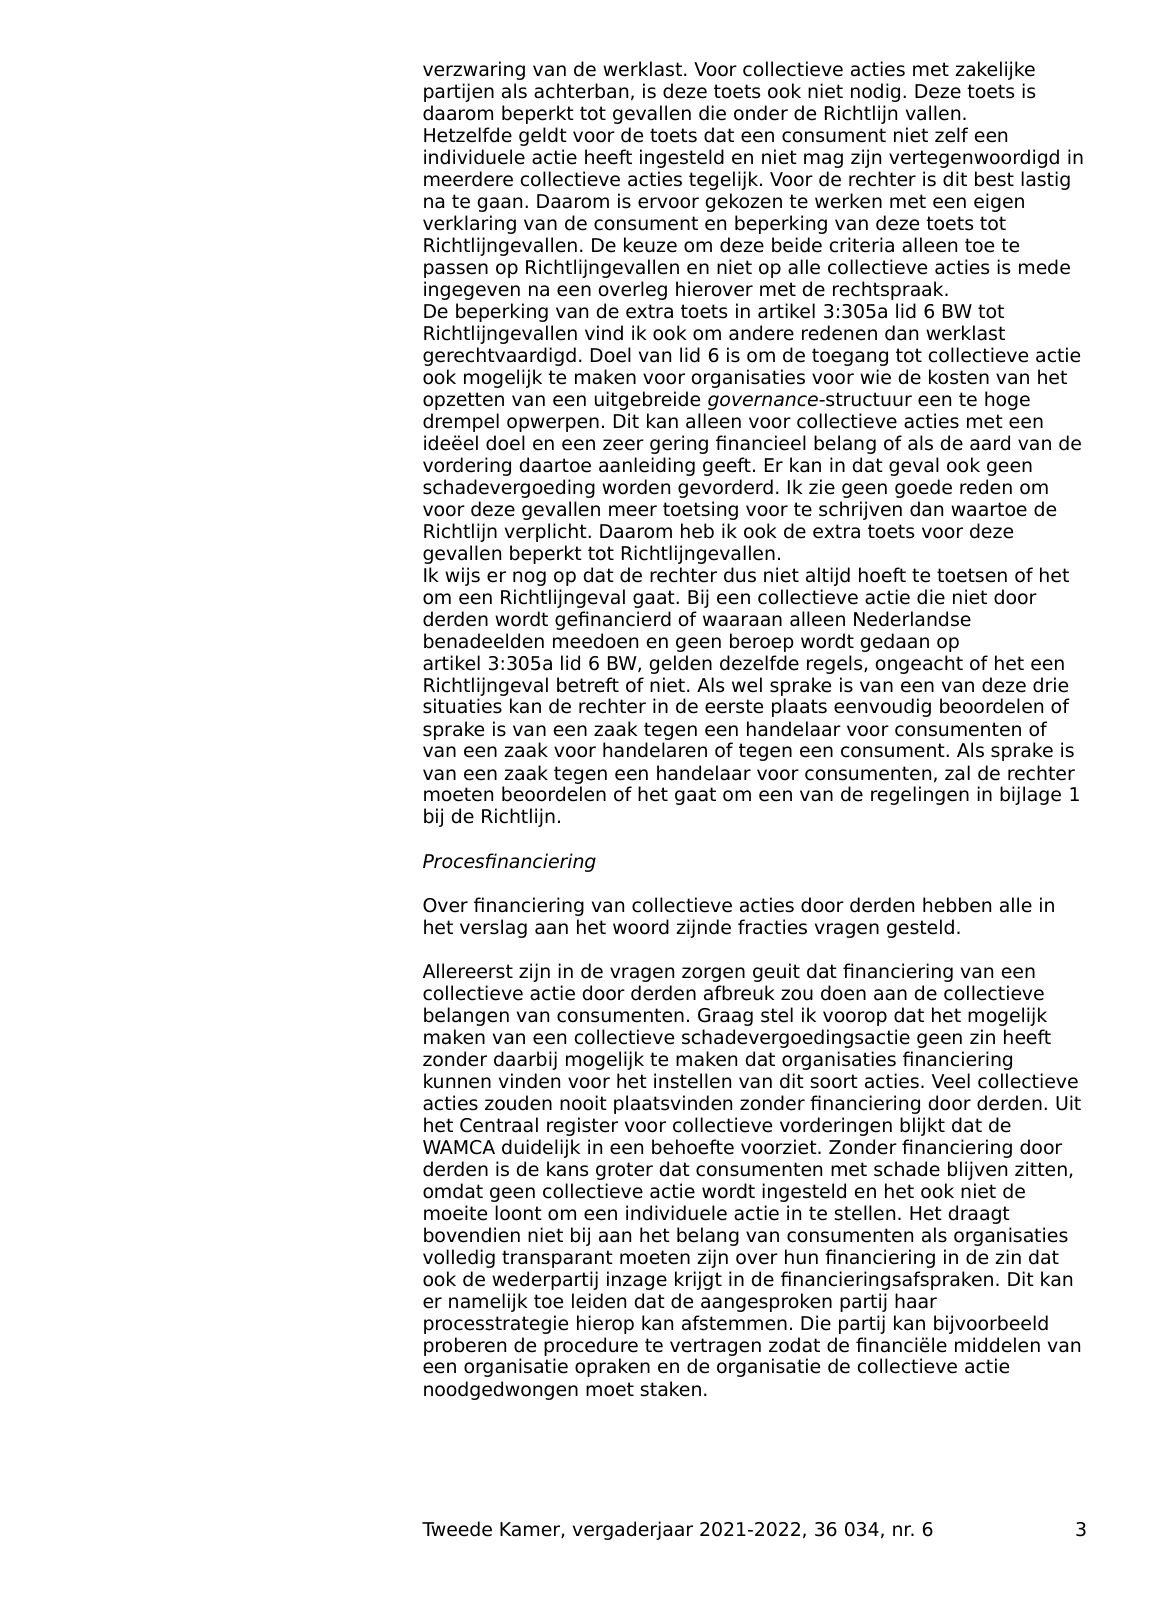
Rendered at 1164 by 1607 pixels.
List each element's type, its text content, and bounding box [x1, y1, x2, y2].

text verzwaring van de werklast. Voor collectieve acties met zakelijke partijen als achterban, is deze toets ook niet nodig. Deze toets is daarom beperkt tot gevallen die onder de Richtlijn vallen. [422, 59, 1087, 125]
subtitle Procesfinanciering [422, 851, 1087, 872]
text Ik wijs er nog op dat de rechter dus niet altijd hoeft te toetsen of het om een Richtlijngeval gaat. Bij een collectieve actie die niet door derden wordt gefinancierd of waaraan alleen Nederlandse benadeelden meedoen en geen beroep wordt gedaan op artikel 3:305a lid 6 BW, gelden dezelfde regels, ongeacht of het een Richtlijngeval betreft of niet. Als wel sprake is van een van deze drie situaties kan de rechter in de eerste plaats eenvoudig beoordelen of sprake is van een zaak tegen een handelaar voor consumenten of van een zaak voor handelaren of tegen een consument. Als sprake is van een zaak tegen een handelaar voor consumenten, zal de rechter moeten beoordelen of het gaat om een van de regelingen in bijlage 1 bij de Richtlijn. [422, 564, 1087, 828]
text Over financiering van collectieve acties door derden hebben alle in het verslag aan het woord zijnde fracties vragen gesteld. [422, 895, 1087, 939]
text Hetzelfde geldt voor de toets dat een consument niet zelf een individuele actie heeft ingesteld en niet mag zijn vertegenwoordigd in meerdere collectieve acties tegelijk. Voor de rechter is dit best lastig na te gaan. Daarom is ervoor gekozen te werken met een eigen verklaring van de consument en beperking van deze toets tot Richtlijngevallen. De keuze om deze beide criteria alleen toe te passen op Richtlijngevallen en niet op alle collectieve acties is mede ingegeven na een overleg hierover met de rechtspraak. [422, 125, 1087, 301]
text De beperking van de extra toets in artikel 3:305a lid 6 BW tot Richtlijngevallen vind ik ook om andere redenen dan werklast gerechtvaardigd. Doel van lid 6 is om de toegang tot collectieve actie ook mogelijk te maken voor organisaties voor wie de kosten van het opzetten van een uitgebreide governance-structuur een te hoge drempel opwerpen. Dit kan alleen voor collectieve acties met een ideëel doel en een zeer gering financieel belang of als de aard van de vordering daartoe aanleiding geeft. Er kan in dat geval ook geen schadevergoeding worden gevorderd. Ik zie geen goede reden om voor deze gevallen meer toetsing voor te schrijven dan waartoe de Richtlijn verplicht. Daarom heb ik ook de extra toets voor deze gevallen beperkt tot Richtlijngevallen. [422, 301, 1087, 564]
text Allereerst zijn in de vragen zorgen geuit dat financiering van een collectieve actie door derden afbreuk zou doen aan de collectieve belangen van consumenten. Graag stel ik voorop dat het mogelijk maken van een collectieve schadevergoedingsactie geen zin heeft zonder daarbij mogelijk te maken dat organisaties financiering kunnen vinden voor het instellen van dit soort acties. Veel collectieve acties zouden nooit plaatsvinden zonder financiering door derden. Uit het Centraal register voor collectieve vorderingen blijkt dat de WAMCA duidelijk in een behoefte voorziet. Zonder financiering door derden is de kans groter dat consumenten met schade blijven zitten, omdat geen collectieve actie wordt ingesteld en het ook niet de moeite loont om een individuele actie in te stellen. Het draagt bovendien niet bij aan het belang van consumenten als organisaties volledig transparant moeten zijn over hun financiering in de zin dat ook de wederpartij inzage krijgt in de financieringsafspraken. Dit kan er namelijk toe leiden dat de aangesproken partij haar processtrategie hierop kan afstemmen. Die partij kan bijvoorbeeld proberen de procedure te vertragen zodat de financiële middelen van een organisatie opraken en de organisatie de collectieve actie noodgedwongen moet staken. [422, 961, 1087, 1400]
